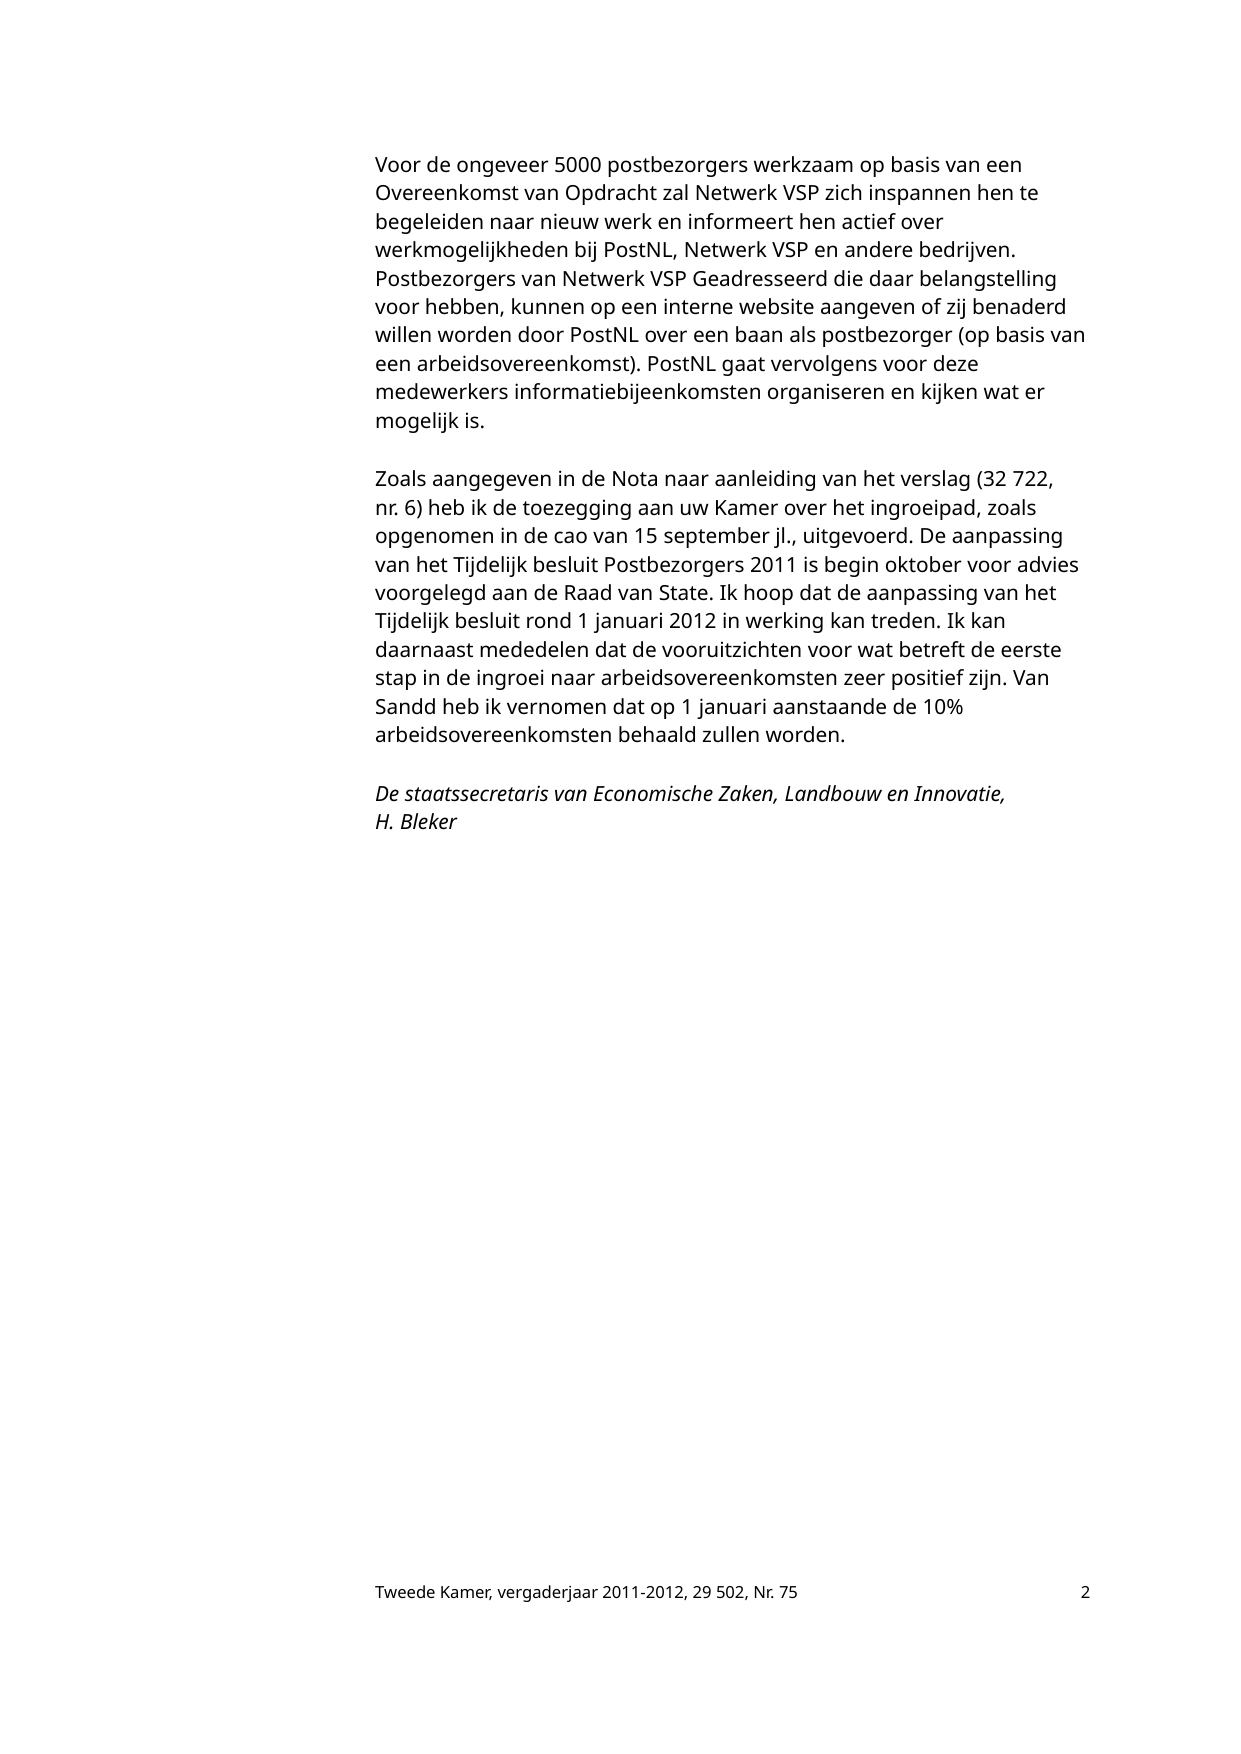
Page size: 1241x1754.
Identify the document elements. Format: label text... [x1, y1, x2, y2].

text De staatssecretaris van Economische Zaken, Landbouw en Innovatie, [375, 779, 1090, 807]
text Voor de ongeveer 5000 postbezorgers werkzaam op basis van een Overeenkomst van Opdracht zal Netwerk VSP zich inspannen hen te begeleiden naar nieuw werk en informeert hen actief over werkmogelijkheden bij PostNL, Netwerk VSP en andere bedrijven. Postbezorgers van Netwerk VSP Geadresseerd die daar belangstelling voor hebben, kunnen op een interne website aangeven of zij benaderd willen worden door PostNL over een baan als postbezorger (op basis van een arbeidsovereenkomst). PostNL gaat vervolgens voor deze medewerkers informatiebijeenkomsten organiseren en kijken wat er mogelijk is. [375, 150, 1090, 434]
text H. Bleker [375, 807, 1090, 836]
text Zoals aangegeven in de Nota naar aanleiding van het verslag (32 722, nr. 6) heb ik de toezegging aan uw Kamer over het ingroeipad, zoals opgenomen in de cao van 15 september jl., uitgevoerd. De aanpassing van het Tijdelijk besluit Postbezorgers 2011 is begin oktober voor advies voorgelegd aan de Raad van State. Ik hoop dat de aanpassing van het Tijdelijk besluit rond 1 januari 2012 in werking kan treden. Ik kan daarnaast mededelen dat de vooruitzichten voor wat betreft de eerste stap in de ingroei naar arbeidsovereenkomsten zeer positief zijn. Van Sandd heb ik vernomen dat op 1 januari aanstaande de 10% arbeidsovereenkomsten behaald zullen worden. [375, 464, 1090, 749]
